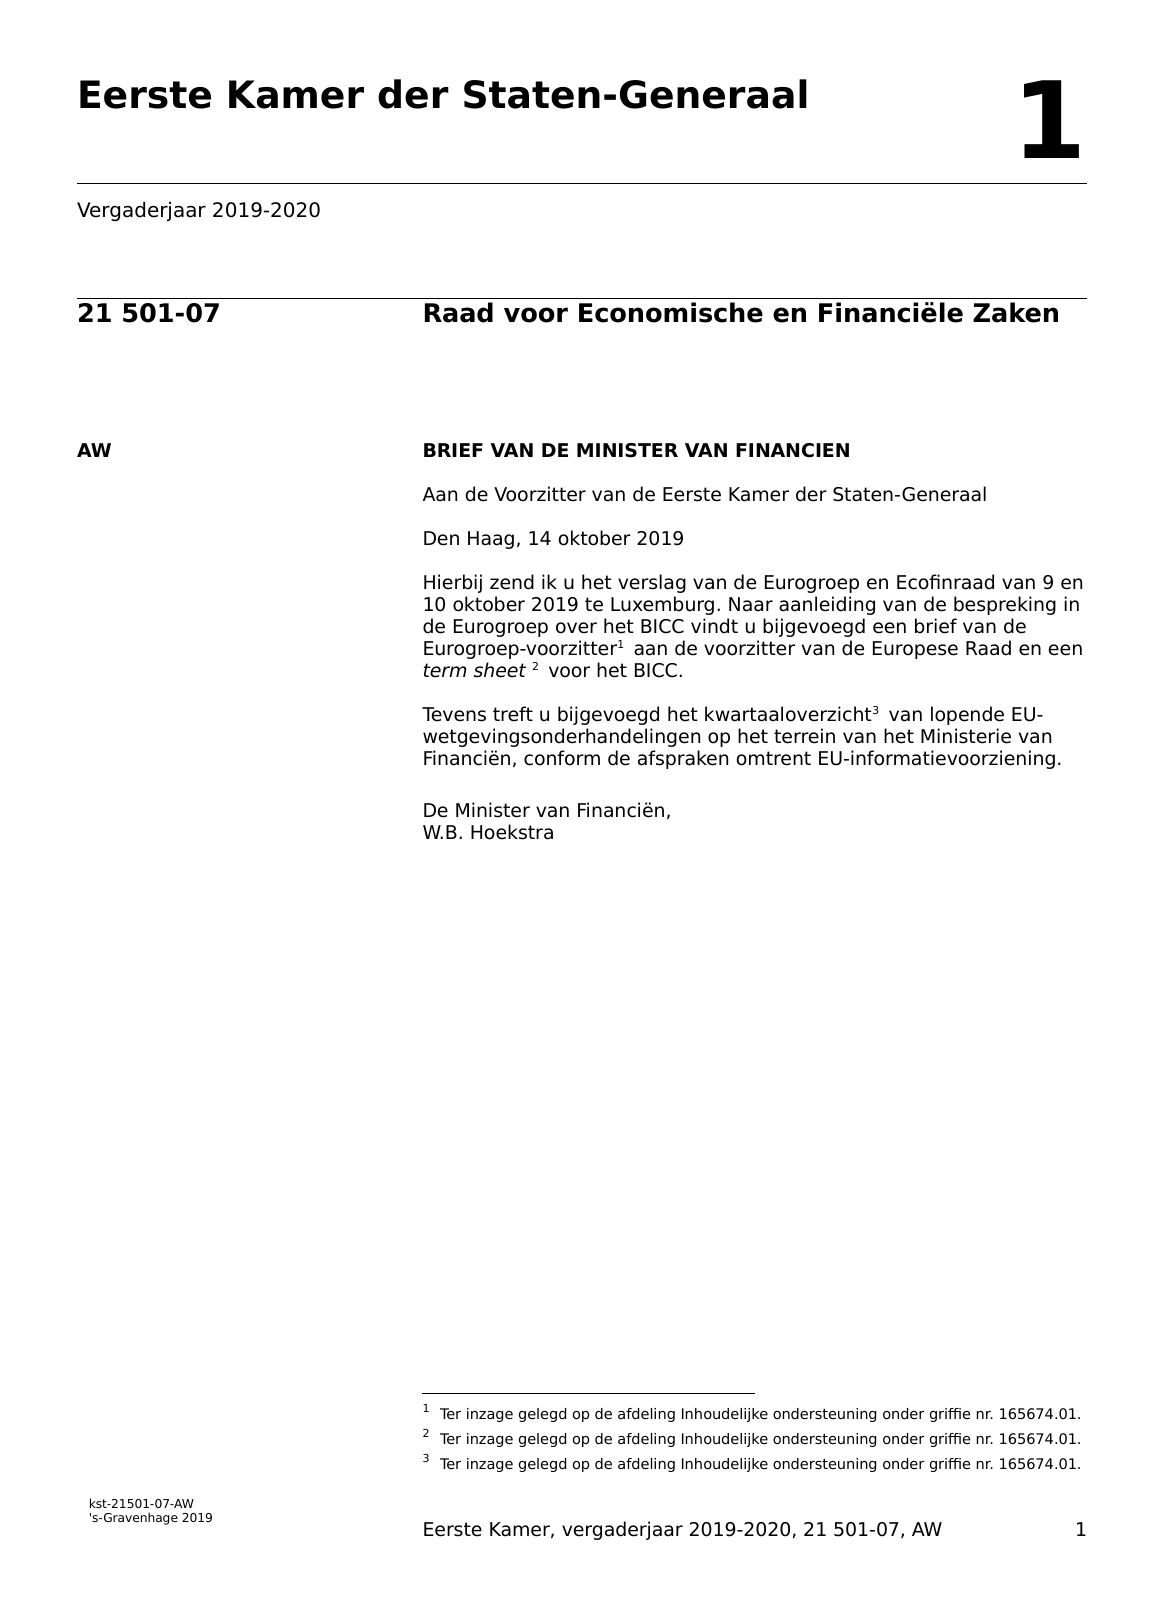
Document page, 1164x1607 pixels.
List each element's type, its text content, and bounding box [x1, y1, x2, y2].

subtitle 21 501-07 Raad voor Economische en Financiële Zaken [77, 299, 1087, 329]
table_header 1 [886, 59, 1087, 183]
subtitle AW BRIEF VAN DE MINISTER VAN FINANCIEN [77, 440, 1087, 462]
text Ter inzage gelegd op de afdeling Inhoudelijke ondersteuning onder griffie nr. 165674.01. [422, 1402, 1087, 1424]
text Den Haag, 14 oktober 2019 [422, 528, 1087, 550]
table_cell Vergaderjaar 2019-2020 [77, 184, 1087, 298]
text De Minister van Financiën, W.B. Hoekstra [422, 800, 1087, 844]
text Tevens treft u bijgevoegd het kwartaaloverzicht van lopende EU-wetgevingsonderhandelingen op het terrein van het Ministerie van Financiën, conform de afspraken omtrent EU-informatievoorziening. [422, 704, 1087, 770]
text 's-Gravenhage 2019 [88, 1511, 323, 1525]
text kst-21501-07-AW [88, 1497, 323, 1511]
text Ter inzage gelegd op de afdeling Inhoudelijke ondersteuning onder griffie nr. 165674.01. [422, 1427, 1087, 1449]
table_header Eerste Kamer der Staten-Generaal [77, 59, 886, 183]
text Hierbij zend ik u het verslag van de Eurogroep en Ecofinraad van 9 en 10 oktober 2019 te Luxemburg. Naar aanleiding van de bespreking in de Eurogroep over het BICC vindt u bijgevoegd een brief van de Eurogroep-voorzitter aan de voorzitter van de Europese Raad en een term sheet voor het BICC. [422, 572, 1087, 682]
text Ter inzage gelegd op de afdeling Inhoudelijke ondersteuning onder griffie nr. 165674.01. [422, 1452, 1087, 1474]
text Aan de Voorzitter van de Eerste Kamer der Staten-Generaal [422, 484, 1087, 506]
